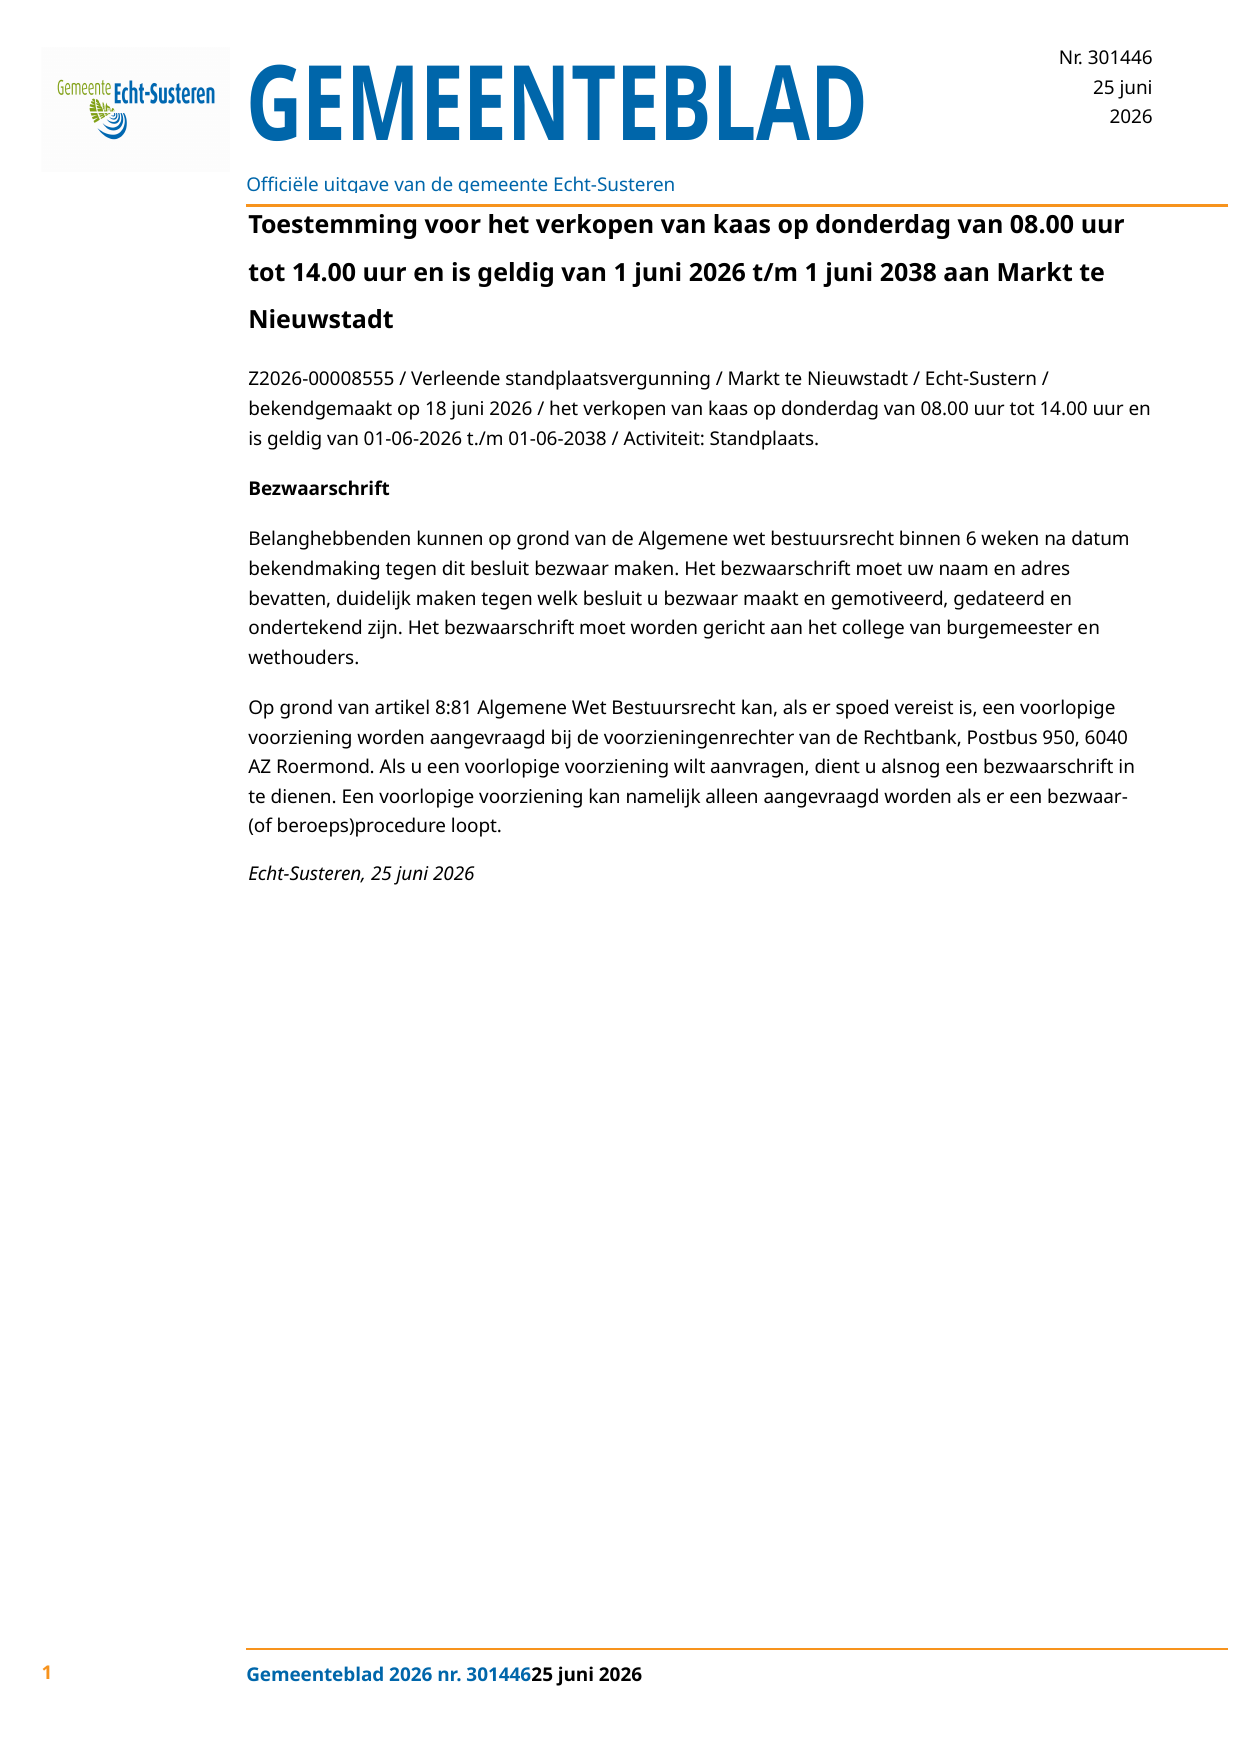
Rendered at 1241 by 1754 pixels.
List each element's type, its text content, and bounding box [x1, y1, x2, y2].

text Toestemming voor het verkopen van kaas op donderdag van 08.00 uur tot 14.00 uur en is geldig van 1 juni 2026 t/m 1 juni 2038 aan Markt te Nieuwstadt [248, 207, 1152, 336]
text Z2026-00008555 / Verleende standplaatsvergunning / Markt te Nieuwstadt / Echt-Sustern / bekendgemaakt op 18 juni 2026 / het verkopen van kaas op donderdag van 08.00 uur tot 14.00 uur en is geldig van 01-06-2026 t./m 01-06-2038 / Activiteit: Standplaats. [248, 366, 1152, 450]
text Op grond van artikel 8:81 Algemene Wet Bestuursrecht kan, als er spoed vereist is, een voorlopige voorziening worden aangevraagd bij de voorzieningenrechter van de Rechtbank, Postbus 950, 6040 AZ Roermond. Als u een voorlopige voorziening wilt aanvragen, dient u alsnog een bezwaarschrift in te dienen. Een voorlopige voorziening kan namelijk alleen aangevraagd worden als er een bezwaar- (of beroeps)procedure loopt. [248, 694, 1152, 838]
text Echt-Susteren, 25 juni 2026 [248, 860, 1152, 886]
text Bezwaarschrift [248, 475, 1152, 501]
text Belanghebbenden kunnen op grond van de Algemene wet bestuursrecht binnen 6 weken na datum bekendmaking tegen dit besluit bezwaar maken. Het bezwaarschrift moet uw naam en adres bevatten, duidelijk maken tegen welk besluit u bezwaar maakt en gemotiveerd, gedateerd en ondertekend zijn. Het bezwaarschrift moet worden gericht aan het college van burgemeester en wethouders. [248, 526, 1152, 669]
picture [41, 47, 231, 172]
